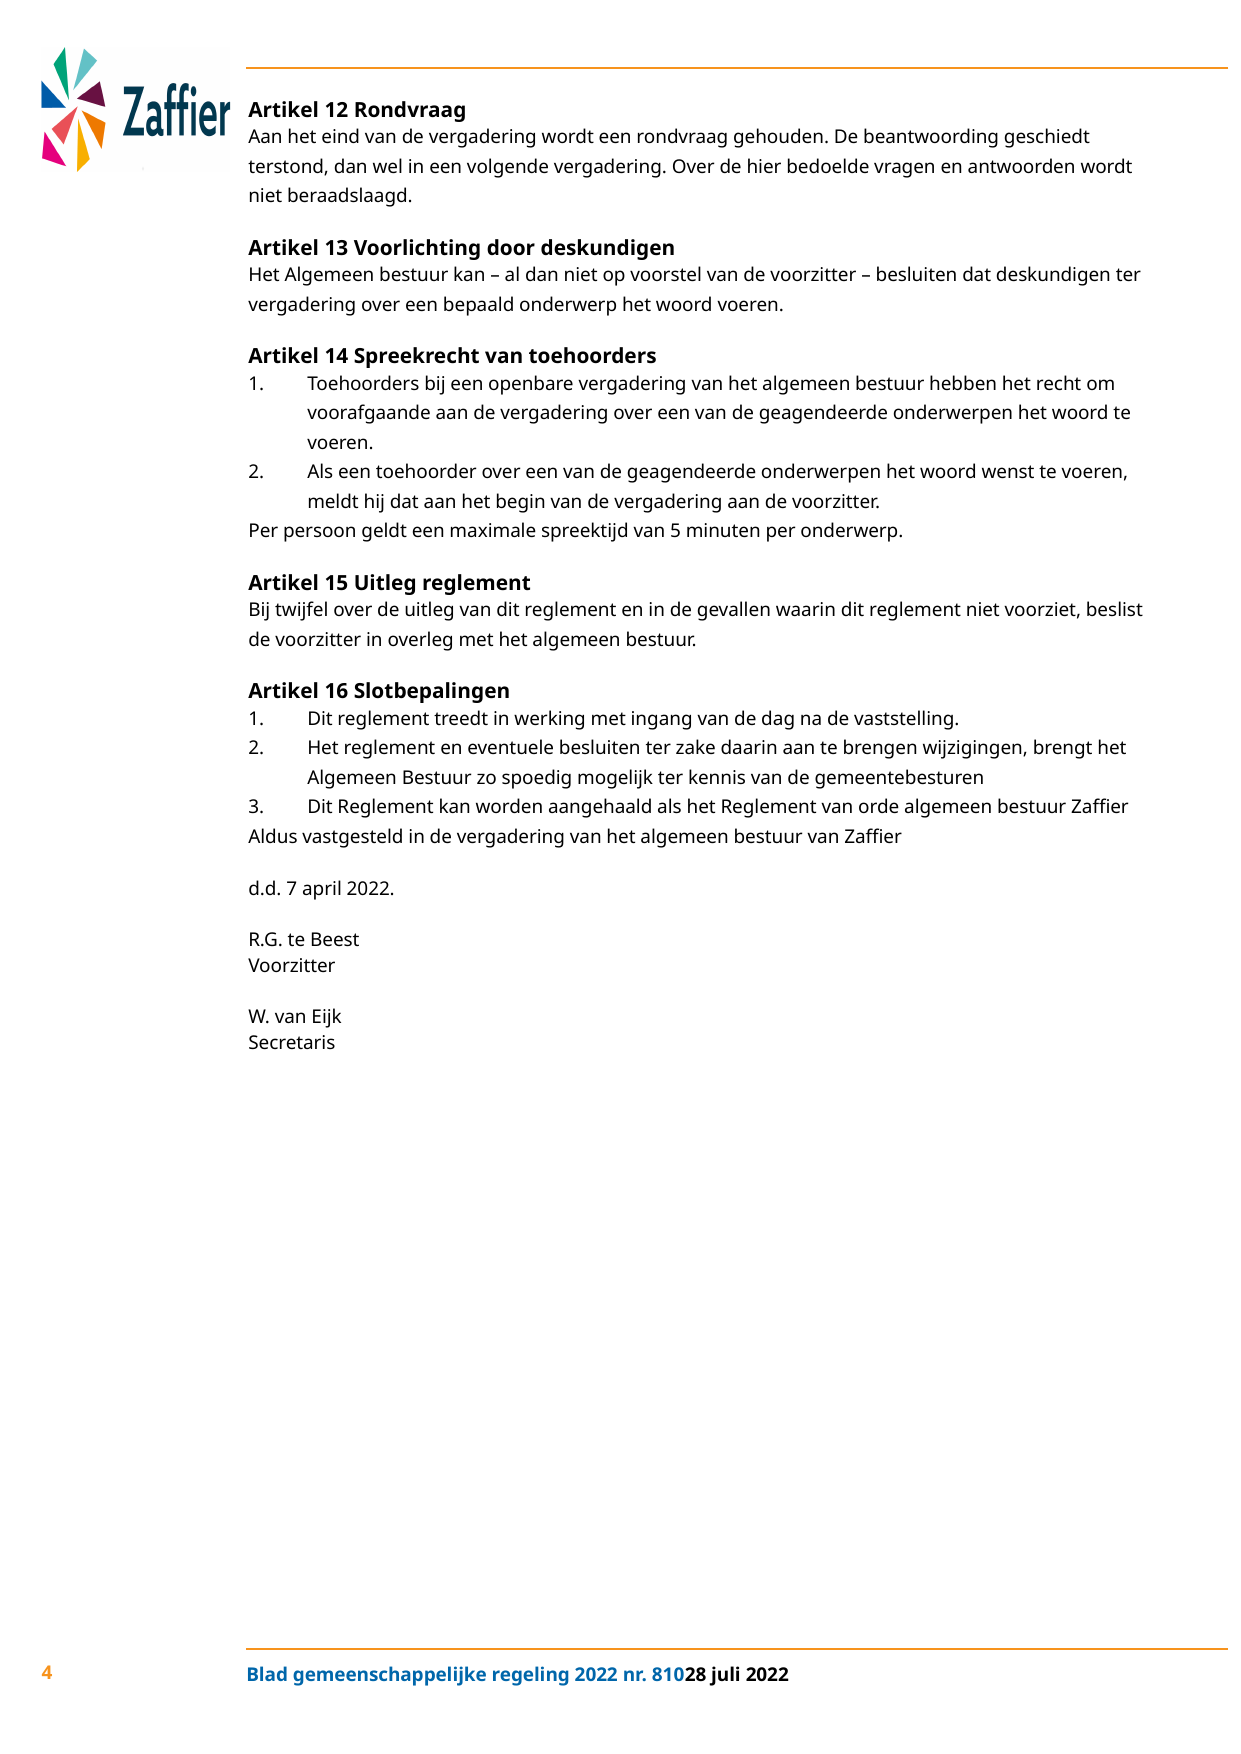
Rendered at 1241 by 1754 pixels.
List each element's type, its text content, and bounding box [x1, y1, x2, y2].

list Het reglement en eventuele besluiten ter zake daarin aan te brengen wijzigingen, brengt het Algemeen Bestuur zo spoedig mogelijk ter kennis van de gemeentebesturen [248, 734, 1152, 790]
text Per persoon geldt een maximale spreektijd van 5 minuten per onderwerp. [248, 518, 1152, 543]
list Als een toehoorder over een van de geagendeerde onderwerpen het woord wenst te voeren, meldt hij dat aan het begin van de vergadering aan de voorzitter. [248, 458, 1152, 514]
text Artikel 15 Uitleg reglement [248, 568, 1152, 596]
text Het Algemeen bestuur kan – al dan niet op voorstel van de voorzitter – besluiten dat deskundigen ter vergadering over een bepaald onderwerp het woord voeren. [248, 261, 1152, 317]
text Artikel 12 Rondvraag [248, 95, 1152, 123]
text d.d. 7 april 2022. [248, 875, 1152, 900]
text Bij twijfel over de uitleg van dit reglement en in de gevallen waarin dit reglement niet voorziet, beslist de voorzitter in overleg met het algemeen bestuur. [248, 596, 1152, 652]
text R.G. te Beest [248, 926, 1152, 952]
text Voorzitter [248, 952, 1152, 978]
list Toehoorders bij een openbare vergadering van het algemeen bestuur hebben het recht om voorafgaande aan de vergadering over een van de geagendeerde onderwerpen het woord te voeren. [248, 370, 1152, 454]
text Artikel 13 Voorlichting door deskundigen [248, 233, 1152, 261]
text Aan het eind van de vergadering wordt een rondvraag gehouden. De beantwoording geschiedt terstond, dan wel in een volgende vergadering. Over de hier bedoelde vragen en antwoorden wordt niet beraadslaagd. [248, 123, 1152, 208]
list Dit reglement treedt in werking met ingang van de dag na de vaststelling. [248, 705, 1152, 731]
list Dit Reglement kan worden aangehaald als het Reglement van orde algemeen bestuur Zaffier [248, 794, 1152, 819]
text W. van Eijk [248, 1003, 1152, 1029]
text Aldus vastgesteld in de vergadering van het algemeen bestuur van Zaffier [248, 823, 1152, 849]
text Artikel 16 Slotbepalingen [248, 676, 1152, 705]
picture [41, 47, 231, 172]
text Artikel 14 Spreekrecht van toehoorders [248, 341, 1152, 370]
text Secretaris [248, 1029, 1152, 1055]
